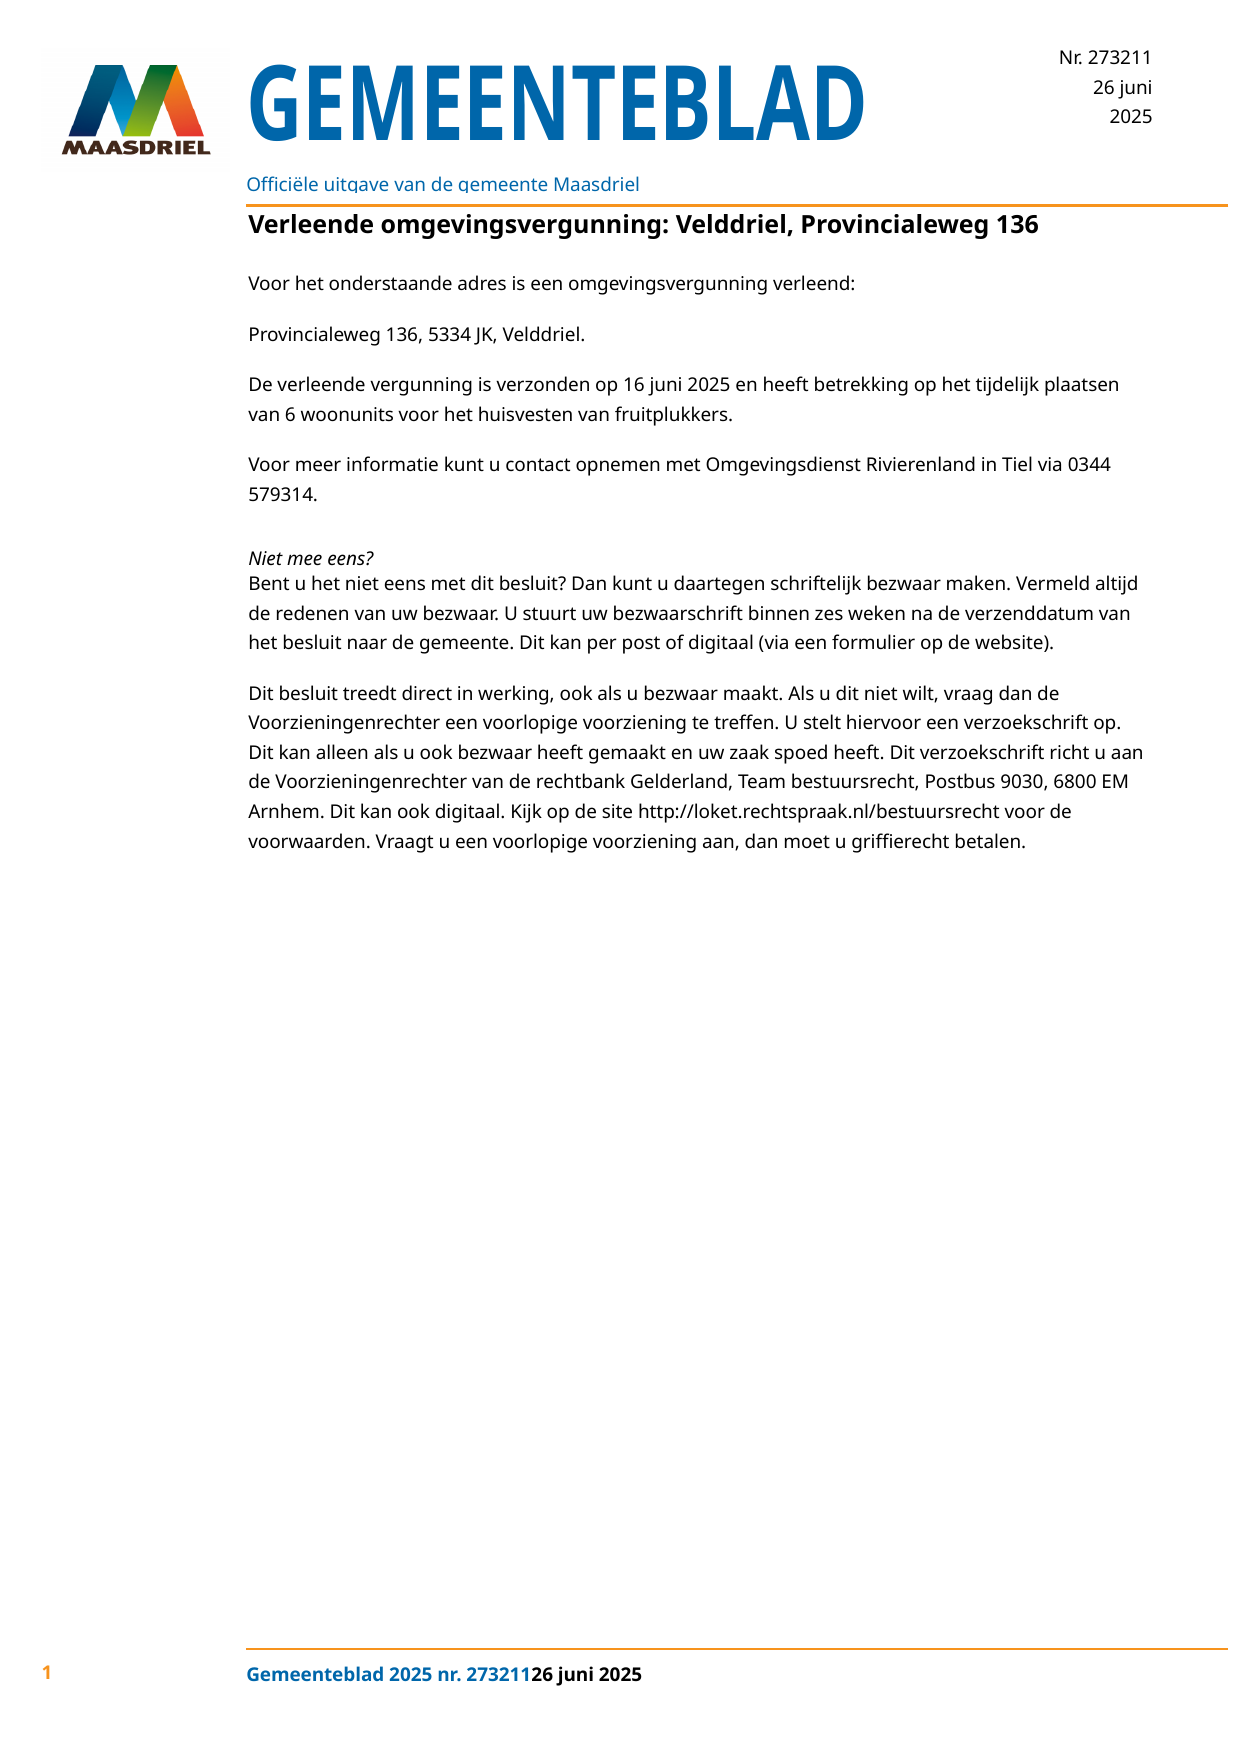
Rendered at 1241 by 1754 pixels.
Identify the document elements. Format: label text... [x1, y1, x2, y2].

text Voor meer informatie kunt u contact opnemen met Omgevingsdienst Rivierenland in Tiel via 0344 579314. [248, 451, 1152, 506]
text Dit besluit treedt direct in werking, ook als u bezwaar maakt. Als u dit niet wilt, vraag dan de Voorzieningenrechter een voorlopige voorziening te treffen. U stelt hiervoor een verzoekschrift op. Dit kan alleen als u ook bezwaar heeft gemaakt en uw zaak spoed heeft. Dit verzoekschrift richt u aan de Voorzieningenrechter van de rechtbank Gelderland, Team bestuursrecht, Postbus 9030, 6800 EM Arnhem. Dit kan ook digitaal. Kijk op de site http://loket.rechtspraak.nl/bestuursrecht voor de voorwaarden. Vraagt u een voorlopige voorziening aan, dan moet u griffierecht betalen. [248, 680, 1152, 854]
text Verleende omgevingsvergunning: Velddriel, Provincialeweg 136 [248, 207, 1152, 241]
picture [41, 47, 231, 172]
text Bent u het niet eens met dit besluit? Dan kunt u daartegen schriftelijk bezwaar maken. Vermeld altijd de redenen van uw bezwaar. U stuurt uw bezwaarschrift binnen zes weken na de verzenddatum van het besluit naar de gemeente. Dit kan per post of digitaal (via een formulier op de website). [248, 570, 1152, 655]
text Niet mee eens? [248, 545, 1152, 570]
text Voor het onderstaande adres is een omgevingsvergunning verleend: [248, 270, 1152, 296]
text Provincialeweg 136, 5334 JK, Velddriel. [248, 321, 1152, 346]
text De verleende vergunning is verzonden op 16 juni 2025 en heeft betrekking op het tijdelijk plaatsen van 6 woonunits voor het huisvesten van fruitplukkers. [248, 371, 1152, 426]
